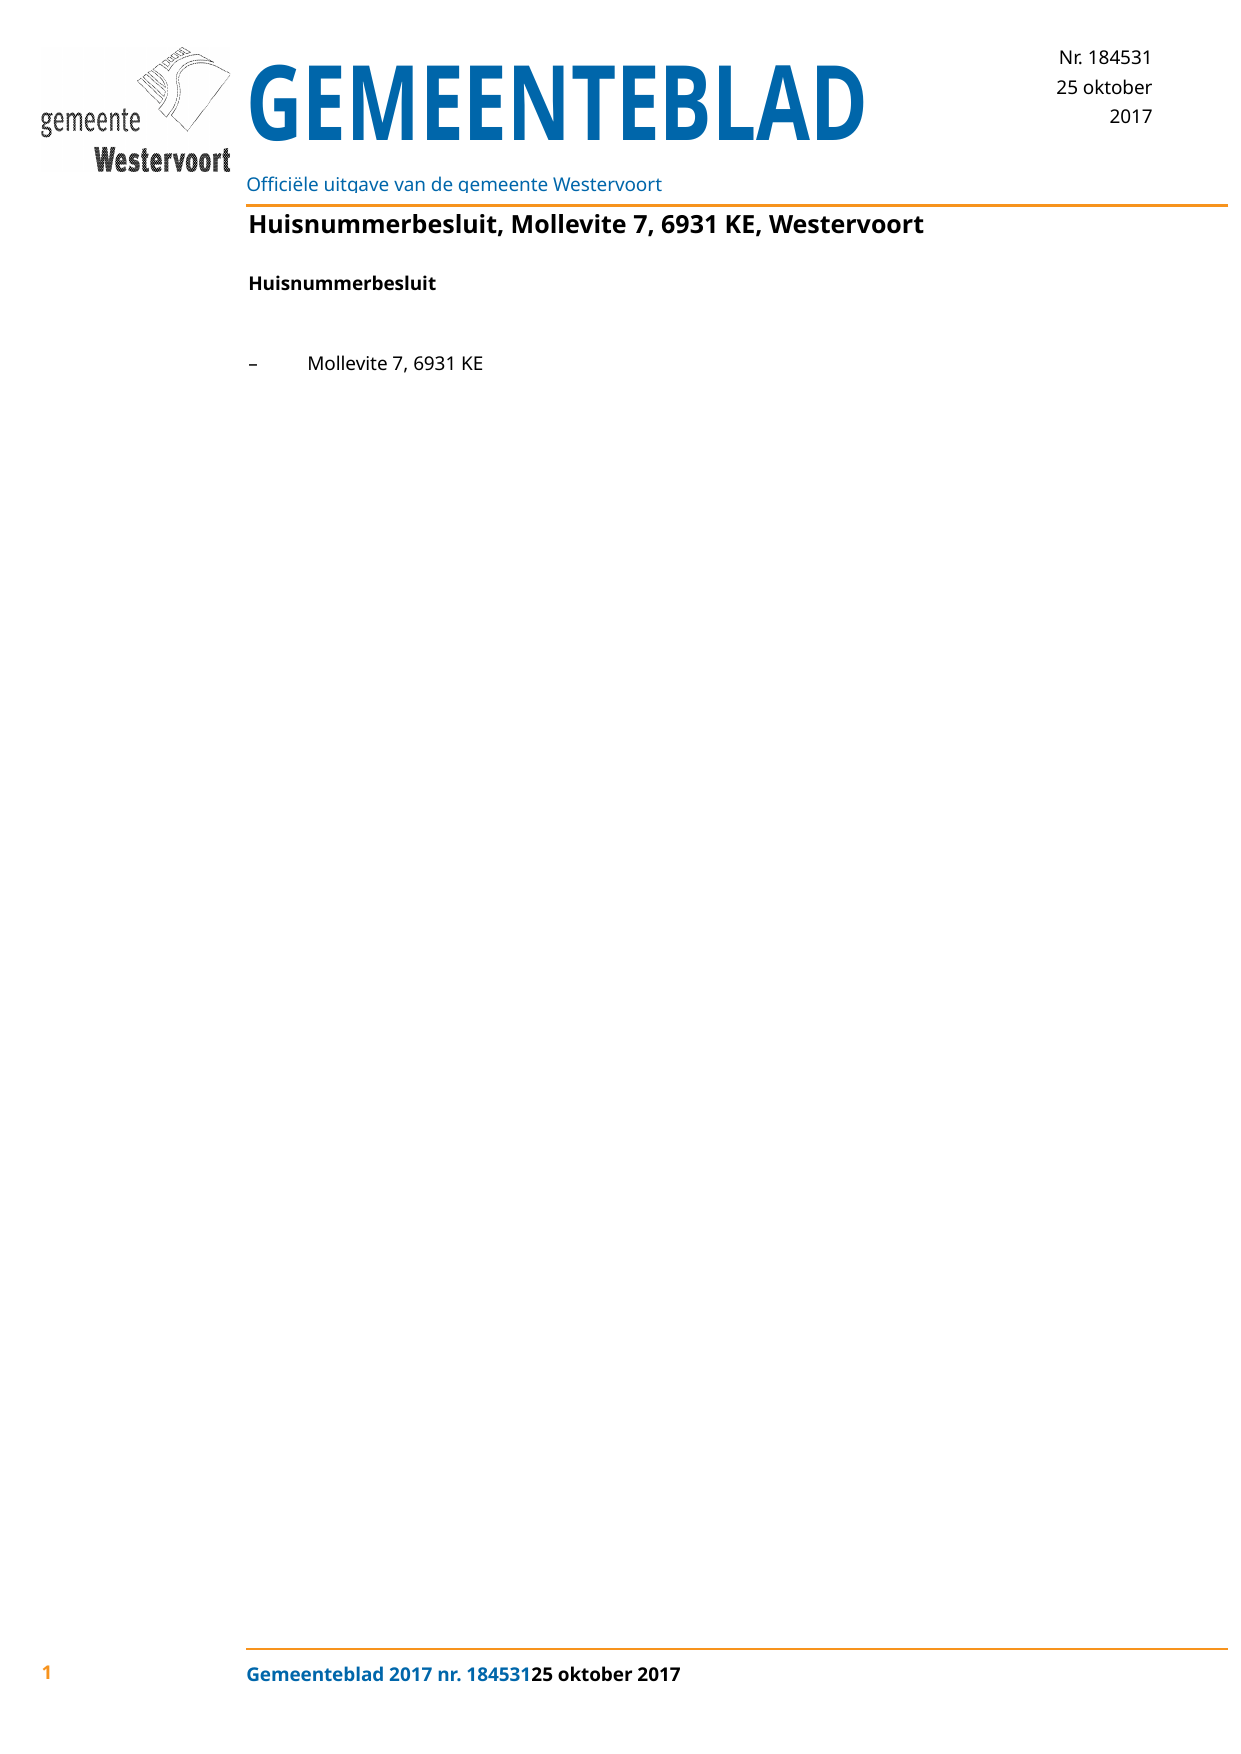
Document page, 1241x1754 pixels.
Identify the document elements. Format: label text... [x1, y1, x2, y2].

text Huisnummerbesluit [248, 270, 1152, 296]
text Huisnummerbesluit, Mollevite 7, 6931 KE, Westervoort [248, 207, 1152, 241]
list Mollevite 7, 6931 KE [248, 350, 1152, 376]
picture [41, 47, 231, 172]
